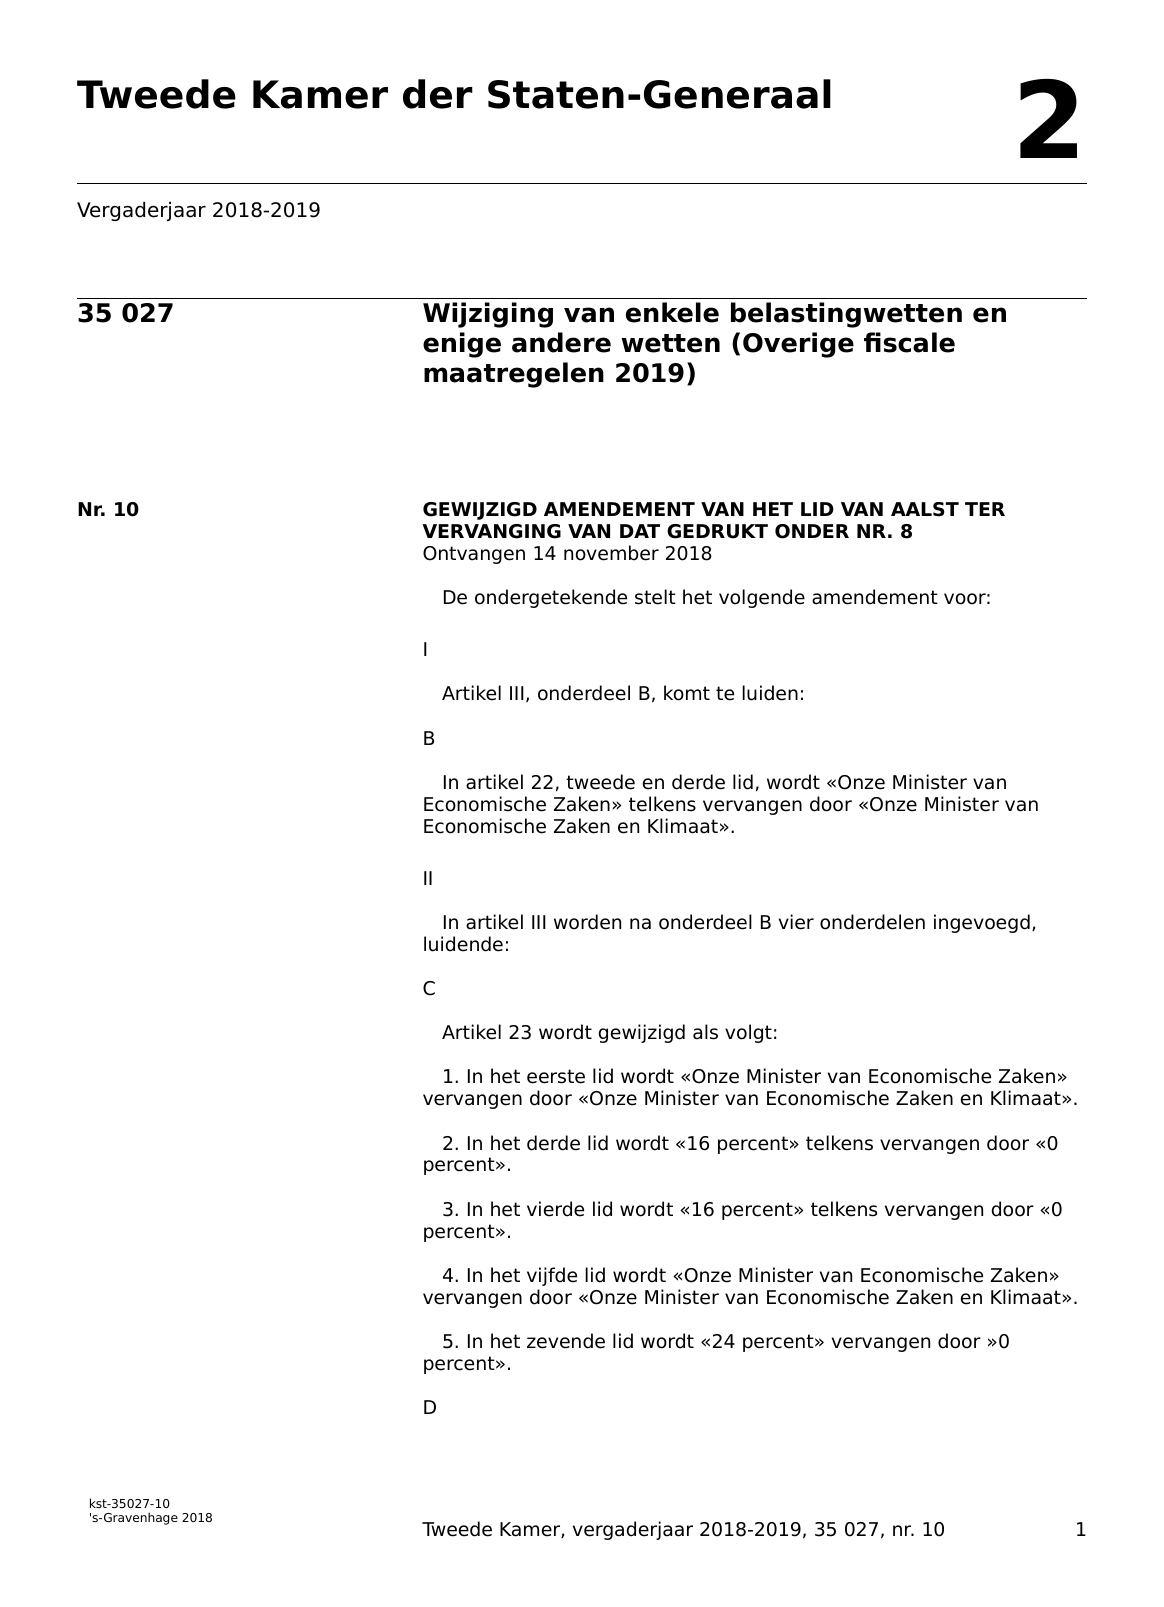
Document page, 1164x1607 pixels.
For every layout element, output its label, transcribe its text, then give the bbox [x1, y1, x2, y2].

table_header Tweede Kamer der Staten-Generaal [77, 59, 886, 183]
subtitle 35 027 Wijziging van enkele belastingwetten en enige andere wetten (Overige fiscale maatregelen 2019) [77, 299, 1087, 388]
table_header 2 [886, 59, 1087, 183]
text 3. In het vierde lid wordt «16 percent» telkens vervangen door «0 percent». [422, 1198, 1087, 1242]
text 's-Gravenhage 2018 [88, 1511, 323, 1525]
text 4. In het vijfde lid wordt «Onze Minister van Economische Zaken» vervangen door «Onze Minister van Economische Zaken en Klimaat». [422, 1265, 1087, 1309]
text 2. In het derde lid wordt «16 percent» telkens vervangen door «0 percent». [422, 1132, 1087, 1176]
text 1. In het eerste lid wordt «Onze Minister van Economische Zaken» vervangen door «Onze Minister van Economische Zaken en Klimaat». [422, 1066, 1087, 1110]
text In artikel 22, tweede en derde lid, wordt «Onze Minister van Economische Zaken» telkens vervangen door «Onze Minister van Economische Zaken en Klimaat». [422, 772, 1087, 838]
text Artikel III, onderdeel B, komt te luiden: [422, 683, 1087, 705]
text C [422, 978, 1087, 1000]
text D [422, 1397, 1087, 1419]
text Ontvangen 14 november 2018 [422, 543, 1087, 565]
table_cell Vergaderjaar 2018-2019 [77, 184, 1087, 298]
text B [422, 727, 1087, 749]
text kst-35027-10 [88, 1497, 323, 1511]
text 5. In het zevende lid wordt «24 percent» vervangen door »0 percent». [422, 1331, 1087, 1375]
text De ondergetekende stelt het volgende amendement voor: [422, 587, 1087, 609]
subtitle I [422, 639, 1087, 661]
subtitle II [422, 868, 1087, 889]
text Artikel 23 wordt gewijzigd als volgt: [422, 1022, 1087, 1044]
text In artikel III worden na onderdeel B vier onderdelen ingevoegd, luidende: [422, 912, 1087, 956]
subtitle Nr. 10 GEWIJZIGD AMENDEMENT VAN HET LID VAN AALST TER VERVANGING VAN DAT GEDRUKT ONDER NR. 8 [77, 499, 1087, 543]
